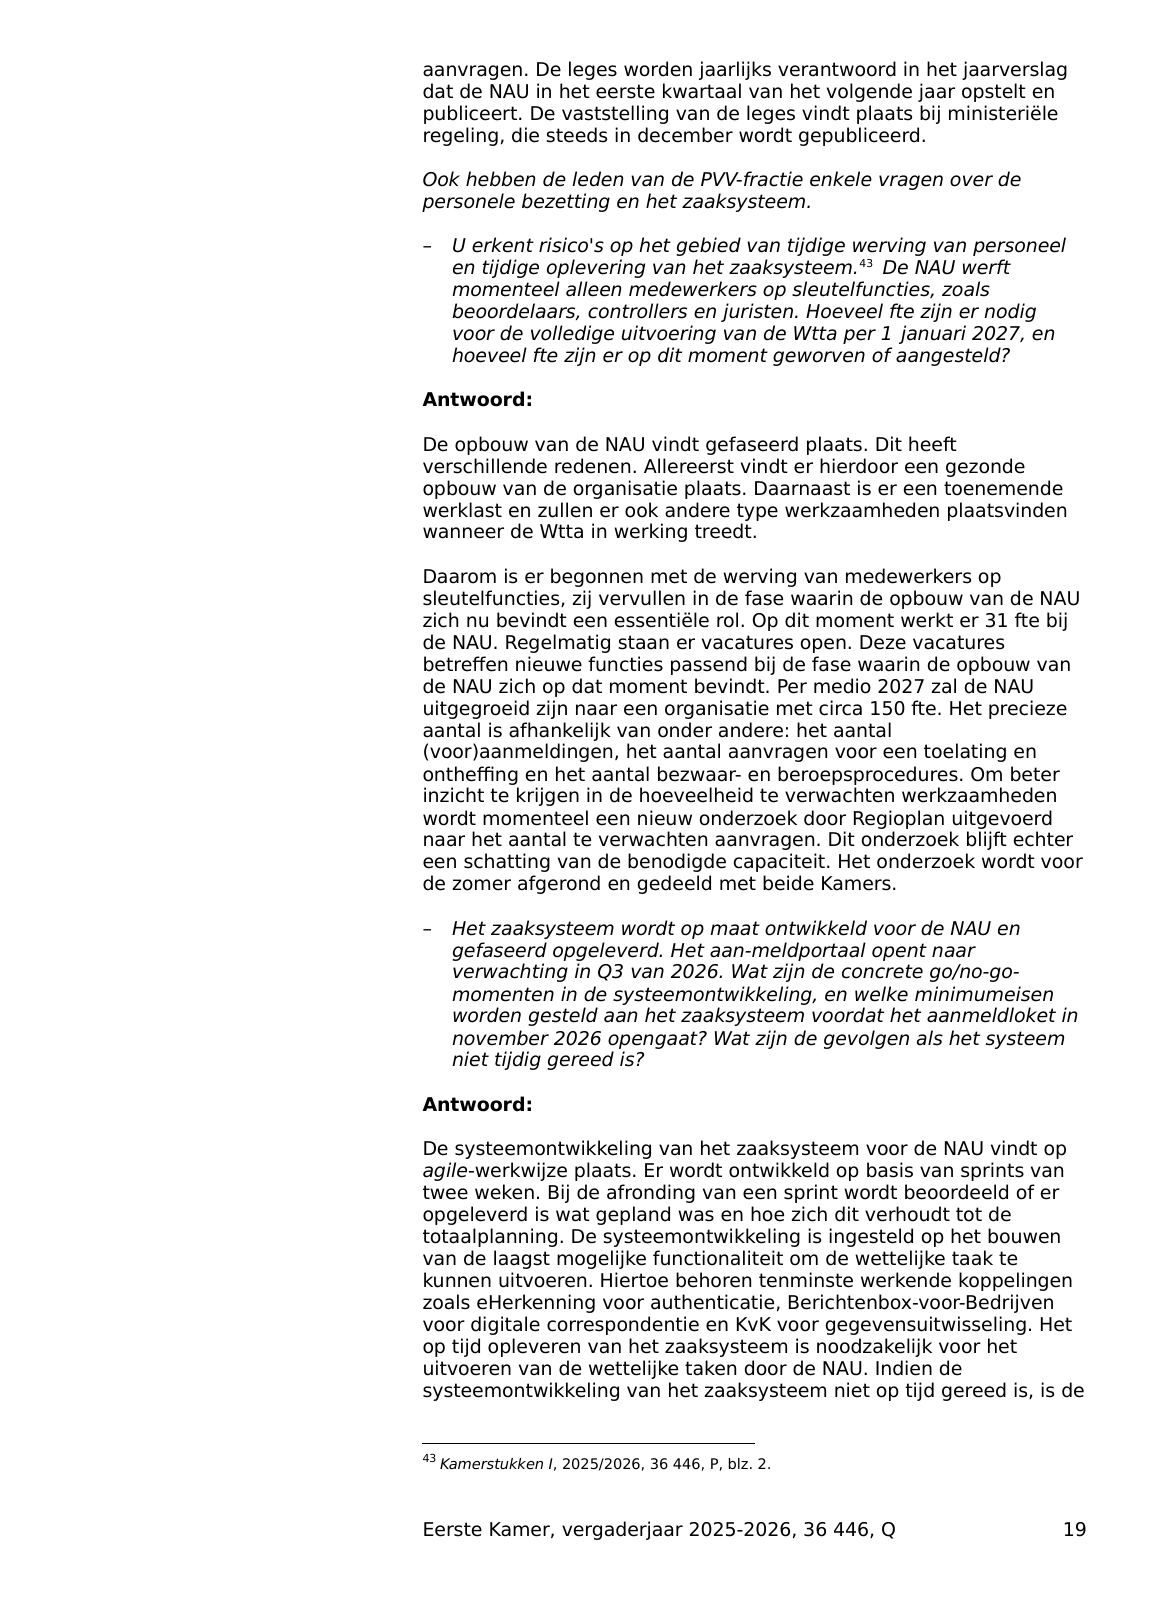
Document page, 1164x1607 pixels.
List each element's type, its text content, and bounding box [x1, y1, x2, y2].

text – U erkent risico's op het gebied van tijdige werving van personeel en tijdige oplevering van het zaaksysteem. De NAU werft momenteel alleen medewerkers op sleutelfuncties, zoals beoordelaars, controllers en juristen. Hoeveel fte zijn er nodig voor de volledige uitvoering van de Wtta per 1 januari 2027, en hoeveel fte zijn er op dit moment geworven of aangesteld? [422, 235, 1087, 367]
text Kamerstukken I, 2025/2026, 36 446, P, blz. 2. [422, 1452, 1087, 1474]
subtitle Ook hebben de leden van de PVV-fractie enkele vragen over de personele bezetting en het zaaksysteem. [422, 169, 1087, 213]
text – Het zaaksysteem wordt op maat ontwikkeld voor de NAU en gefaseerd opgeleverd. Het aan-meldportaal opent naar verwachting in Q3 van 2026. Wat zijn de concrete go/no-go-momenten in de systeemontwikkeling, en welke minimumeisen worden gesteld aan het zaaksysteem voordat het aanmeldloket in november 2026 opengaat? Wat zijn de gevolgen als het systeem niet tijdig gereed is? [422, 917, 1087, 1071]
text Daarom is er begonnen met de werving van medewerkers op sleutelfuncties, zij vervullen in de fase waarin de opbouw van de NAU zich nu bevindt een essentiële rol. Op dit moment werkt er 31 fte bij de NAU. Regelmatig staan er vacatures open. Deze vacatures betreffen nieuwe functies passend bij de fase waarin de opbouw van de NAU zich op dat moment bevindt. Per medio 2027 zal de NAU uitgegroeid zijn naar een organisatie met circa 150 fte. Het precieze aantal is afhankelijk van onder andere: het aantal (voor)aanmeldingen, het aantal aanvragen voor een toelating en ontheffing en het aantal bezwaar- en beroepsprocedures. Om beter inzicht te krijgen in de hoeveelheid te verwachten werkzaamheden wordt momenteel een nieuw onderzoek door Regioplan uitgevoerd naar het aantal te verwachten aanvragen. Dit onderzoek blijft echter een schatting van de benodigde capaciteit. Het onderzoek wordt voor de zomer afgerond en gedeeld met beide Kamers. [422, 566, 1087, 895]
subtitle Antwoord: [422, 389, 1087, 411]
subtitle Antwoord: [422, 1093, 1087, 1116]
text aanvragen. De leges worden jaarlijks verantwoord in het jaarverslag dat de NAU in het eerste kwartaal van het volgende jaar opstelt en publiceert. De vaststelling van de leges vindt plaats bij ministeriële regeling, die steeds in december wordt gepubliceerd. [422, 59, 1087, 147]
text De systeemontwikkeling van het zaaksysteem voor de NAU vindt op agile-werkwijze plaats. Er wordt ontwikkeld op basis van sprints van twee weken. Bij de afronding van een sprint wordt beoordeeld of er opgeleverd is wat gepland was en hoe zich dit verhoudt tot de totaalplanning. De systeemontwikkeling is ingesteld op het bouwen van de laagst mogelijke functionaliteit om de wettelijke taak te kunnen uitvoeren. Hiertoe behoren tenminste werkende koppelingen zoals eHerkenning voor authenticatie, Berichtenbox-voor-Bedrijven voor digitale correspondentie en KvK voor gegevensuitwisseling. Het op tijd opleveren van het zaaksysteem is noodzakelijk voor het uitvoeren van de wettelijke taken door de NAU. Indien de systeemontwikkeling van het zaaksysteem niet op tijd gereed is, is de [422, 1138, 1087, 1401]
text De opbouw van de NAU vindt gefaseerd plaats. Dit heeft verschillende redenen. Allereerst vindt er hierdoor een gezonde opbouw van de organisatie plaats. Daarnaast is er een toenemende werklast en zullen er ook andere type werkzaamheden plaatsvinden wanneer de Wtta in werking treedt. [422, 433, 1087, 543]
